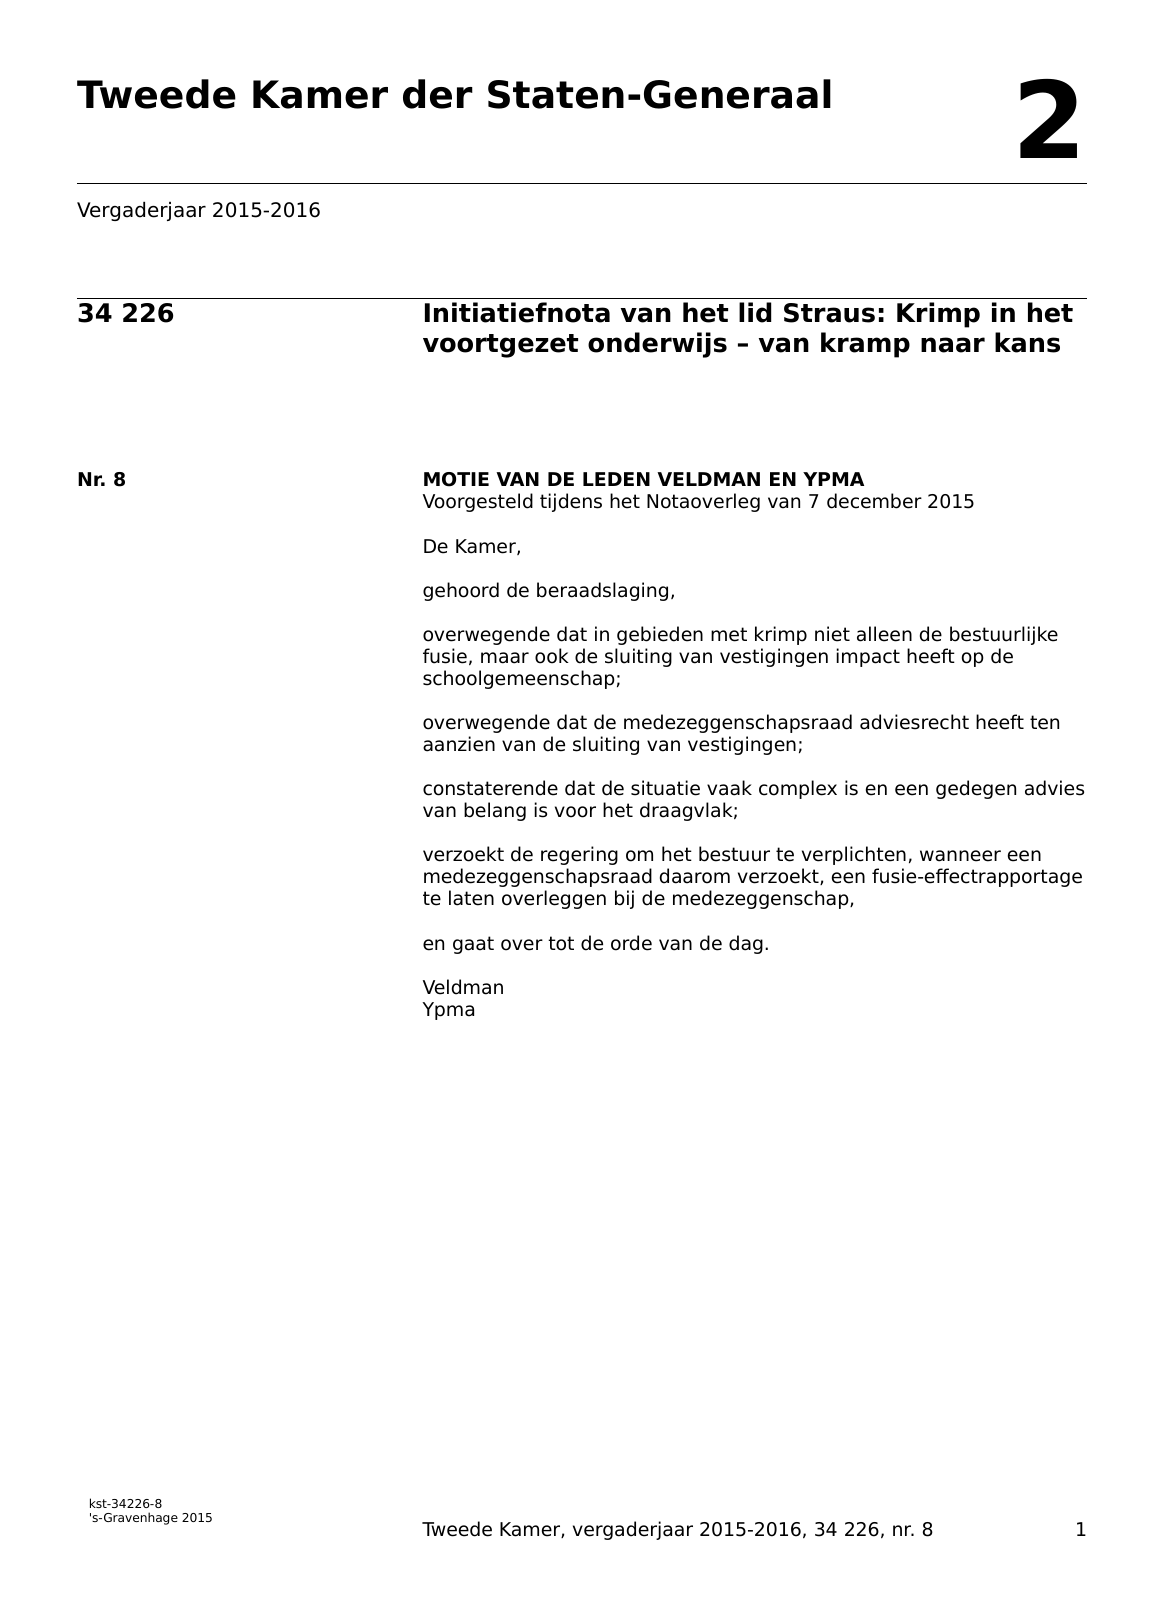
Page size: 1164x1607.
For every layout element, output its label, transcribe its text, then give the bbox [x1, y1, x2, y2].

text kst-34226-8 [88, 1497, 323, 1511]
text gehoord de beraadslaging, [422, 580, 1087, 602]
text De Kamer, [422, 536, 1087, 557]
text verzoekt de regering om het bestuur te verplichten, wanneer een medezeggenschapsraad daarom verzoekt, een fusie-effectrapportage te laten overleggen bij de medezeggenschap, [422, 844, 1087, 910]
subtitle Nr. 8 MOTIE VAN DE LEDEN VELDMAN EN YPMA [77, 469, 1087, 491]
table_cell Vergaderjaar 2015-2016 [77, 184, 1087, 298]
table_header 2 [886, 59, 1087, 183]
text overwegende dat in gebieden met krimp niet alleen de bestuurlijke fusie, maar ook de sluiting van vestigingen impact heeft op de schoolgemeenschap; [422, 624, 1087, 690]
text constaterende dat de situatie vaak complex is en een gedegen advies van belang is voor het draagvlak; [422, 778, 1087, 822]
subtitle 34 226 Initiatiefnota van het lid Straus: Krimp in het voortgezet onderwijs – van kramp naar kans [77, 299, 1087, 358]
text en gaat over tot de orde van de dag. [422, 932, 1087, 954]
text overwegende dat de medezeggenschapsraad adviesrecht heeft ten aanzien van de sluiting van vestigingen; [422, 712, 1087, 756]
text Ypma [422, 998, 1087, 1021]
text 's-Gravenhage 2015 [88, 1511, 323, 1525]
table_header Tweede Kamer der Staten-Generaal [77, 59, 886, 183]
text Voorgesteld tijdens het Notaoverleg van 7 december 2015 [422, 491, 1087, 513]
text Veldman [422, 977, 1087, 998]
